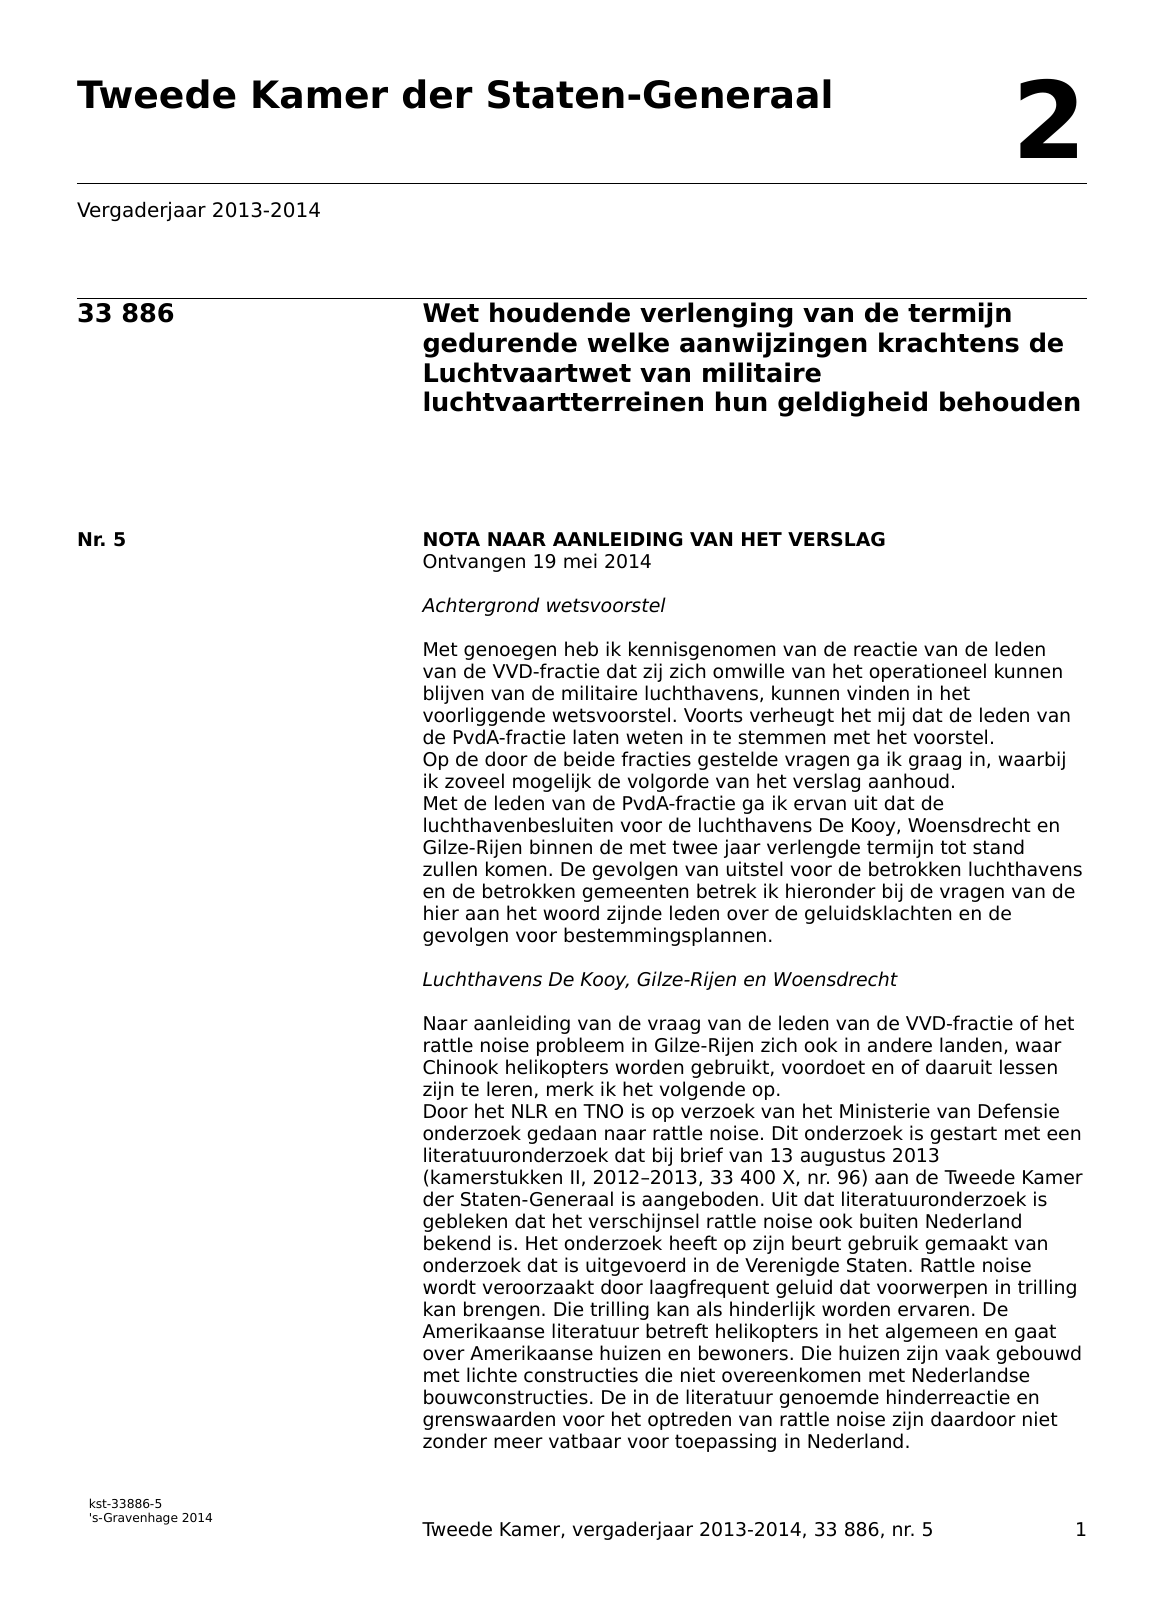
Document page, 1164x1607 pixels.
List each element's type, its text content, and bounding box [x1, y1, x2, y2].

text Ontvangen 19 mei 2014 [422, 551, 1087, 573]
table_header Tweede Kamer der Staten-Generaal [77, 59, 886, 183]
text Op de door de beide fracties gestelde vragen ga ik graag in, waarbij ik zoveel mogelijk de volgorde van het verslag aanhoud. [422, 749, 1087, 793]
text 's-Gravenhage 2014 [88, 1511, 323, 1525]
subtitle Luchthavens De Kooy, Gilze-Rijen en Woensdrecht [422, 969, 1087, 991]
table_header 2 [886, 59, 1087, 183]
subtitle 33 886 Wet houdende verlenging van de termijn gedurende welke aanwijzingen krachtens de Luchtvaartwet van militaire luchtvaartterreinen hun geldigheid behouden [77, 299, 1087, 418]
text Met de leden van de PvdA-fractie ga ik ervan uit dat de luchthavenbesluiten voor de luchthavens De Kooy, Woensdrecht en Gilze-Rijen binnen de met twee jaar verlengde termijn tot stand zullen komen. De gevolgen van uitstel voor de betrokken luchthavens en de betrokken gemeenten betrek ik hieronder bij de vragen van de hier aan het woord zijnde leden over de geluidsklachten en de gevolgen voor bestemmingsplannen. [422, 793, 1087, 947]
text Door het NLR en TNO is op verzoek van het Ministerie van Defensie onderzoek gedaan naar rattle noise. Dit onderzoek is gestart met een literatuuronderzoek dat bij brief van 13 augustus 2013 (kamerstukken II, 2012–2013, 33 400 X, nr. 96) aan de Tweede Kamer der Staten-Generaal is aangeboden. Uit dat literatuuronderzoek is gebleken dat het verschijnsel rattle noise ook buiten Nederland bekend is. Het onderzoek heeft op zijn beurt gebruik gemaakt van onderzoek dat is uitgevoerd in de Verenigde Staten. Rattle noise wordt veroorzaakt door laagfrequent geluid dat voorwerpen in trilling kan brengen. Die trilling kan als hinderlijk worden ervaren. De Amerikaanse literatuur betreft helikopters in het algemeen en gaat over Amerikaanse huizen en bewoners. Die huizen zijn vaak gebouwd met lichte constructies die niet overeenkomen met Nederlandse bouwconstructies. De in de literatuur genoemde hinderreactie en grenswaarden voor het optreden van rattle noise zijn daardoor niet zonder meer vatbaar voor toepassing in Nederland. [422, 1101, 1087, 1453]
subtitle Achtergrond wetsvoorstel [422, 595, 1087, 617]
table_cell Vergaderjaar 2013-2014 [77, 184, 1087, 298]
text kst-33886-5 [88, 1497, 323, 1511]
text Met genoegen heb ik kennisgenomen van de reactie van de leden van de VVD-fractie dat zij zich omwille van het operationeel kunnen blijven van de militaire luchthavens, kunnen vinden in het voorliggende wetsvoorstel. Voorts verheugt het mij dat de leden van de PvdA-fractie laten weten in te stemmen met het voorstel. [422, 639, 1087, 749]
text Naar aanleiding van de vraag van de leden van de VVD-fractie of het rattle noise probleem in Gilze-Rijen zich ook in andere landen, waar Chinook helikopters worden gebruikt, voordoet en of daaruit lessen zijn te leren, merk ik het volgende op. [422, 1013, 1087, 1101]
subtitle Nr. 5 NOTA NAAR AANLEIDING VAN HET VERSLAG [77, 529, 1087, 551]
